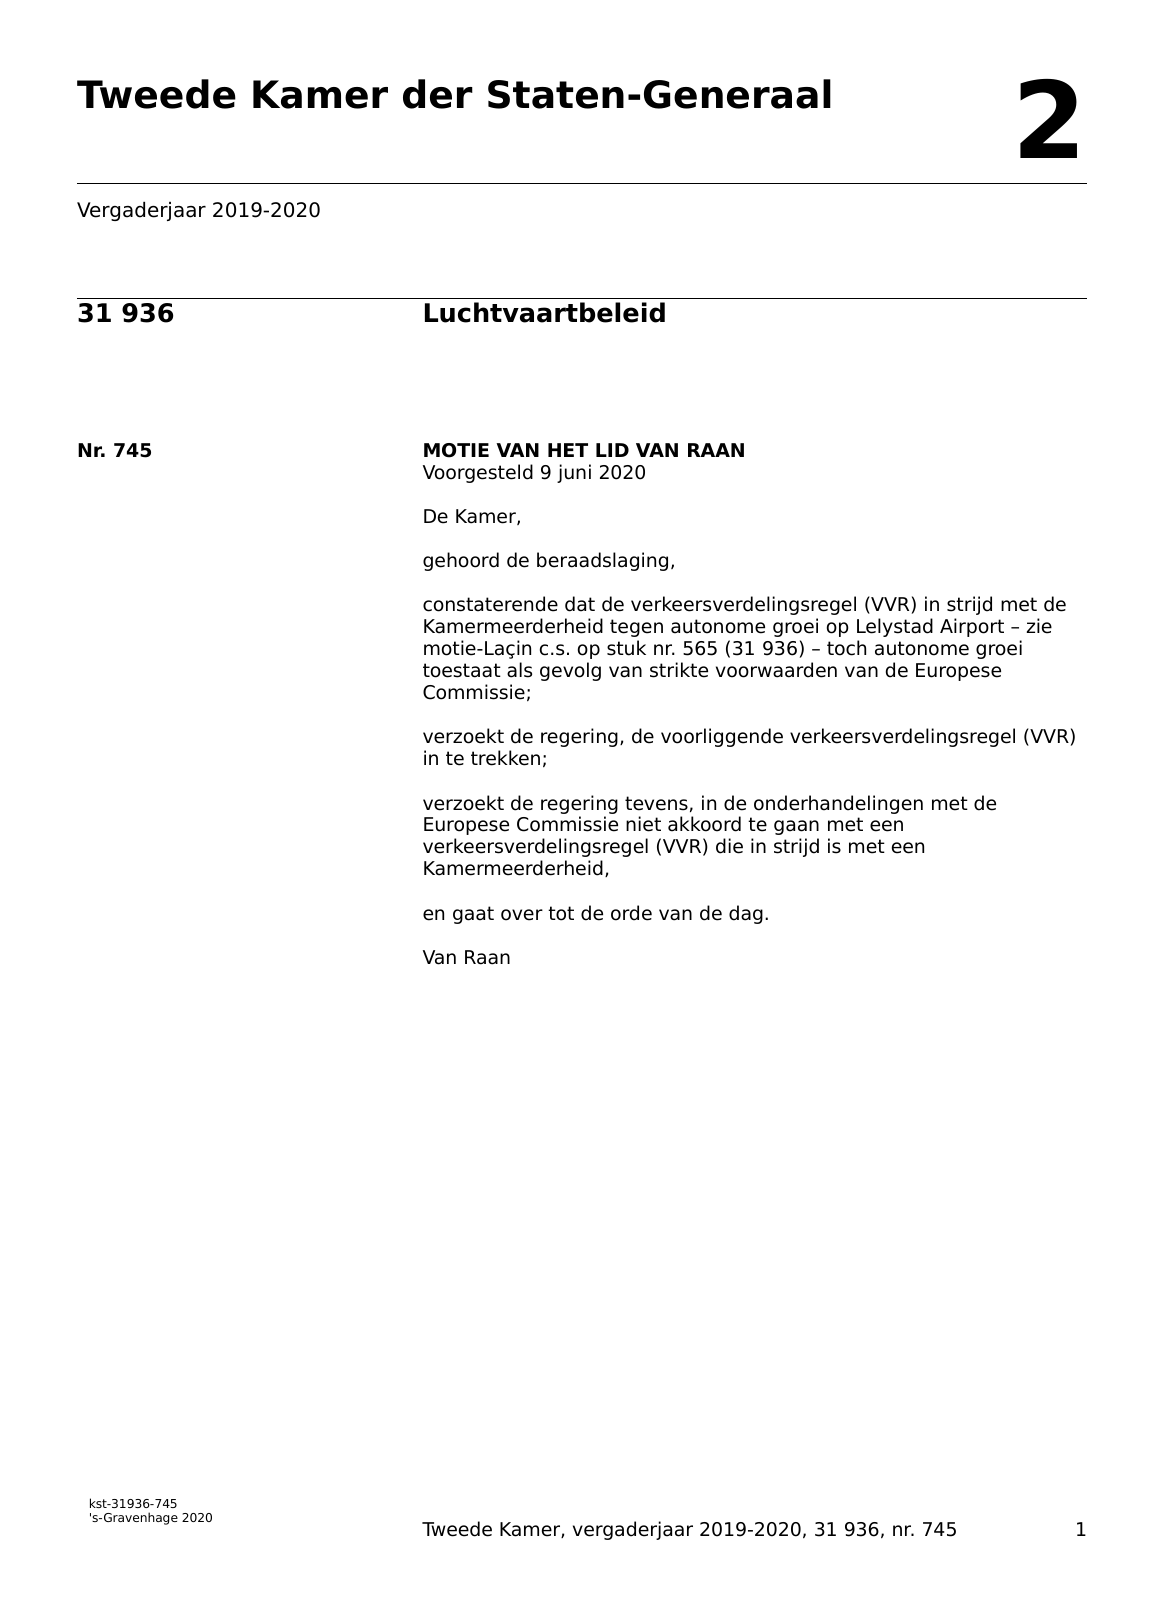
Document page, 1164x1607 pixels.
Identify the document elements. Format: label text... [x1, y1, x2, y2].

subtitle Nr. 745 MOTIE VAN HET LID VAN RAAN [77, 440, 1087, 462]
text constaterende dat de verkeersverdelingsregel (VVR) in strijd met de Kamermeerderheid tegen autonome groei op Lelystad Airport – zie motie-Laçin c.s. op stuk nr. 565 (31 936) – toch autonome groei toestaat als gevolg van strikte voorwaarden van de Europese Commissie; [422, 594, 1087, 704]
text 's-Gravenhage 2020 [88, 1511, 323, 1525]
text kst-31936-745 [88, 1497, 323, 1511]
text en gaat over tot de orde van de dag. [422, 902, 1087, 924]
text gehoord de beraadslaging, [422, 550, 1087, 572]
table_header 2 [886, 59, 1087, 183]
text verzoekt de regering, de voorliggende verkeersverdelingsregel (VVR) in te trekken; [422, 726, 1087, 770]
table_header Tweede Kamer der Staten-Generaal [77, 59, 886, 183]
text Voorgesteld 9 juni 2020 [422, 462, 1087, 484]
text verzoekt de regering tevens, in de onderhandelingen met de Europese Commissie niet akkoord te gaan met een verkeersverdelingsregel (VVR) die in strijd is met een Kamermeerderheid, [422, 792, 1087, 880]
text De Kamer, [422, 506, 1087, 528]
text Van Raan [422, 947, 1087, 969]
subtitle 31 936 Luchtvaartbeleid [77, 299, 1087, 329]
table_cell Vergaderjaar 2019-2020 [77, 184, 1087, 298]
